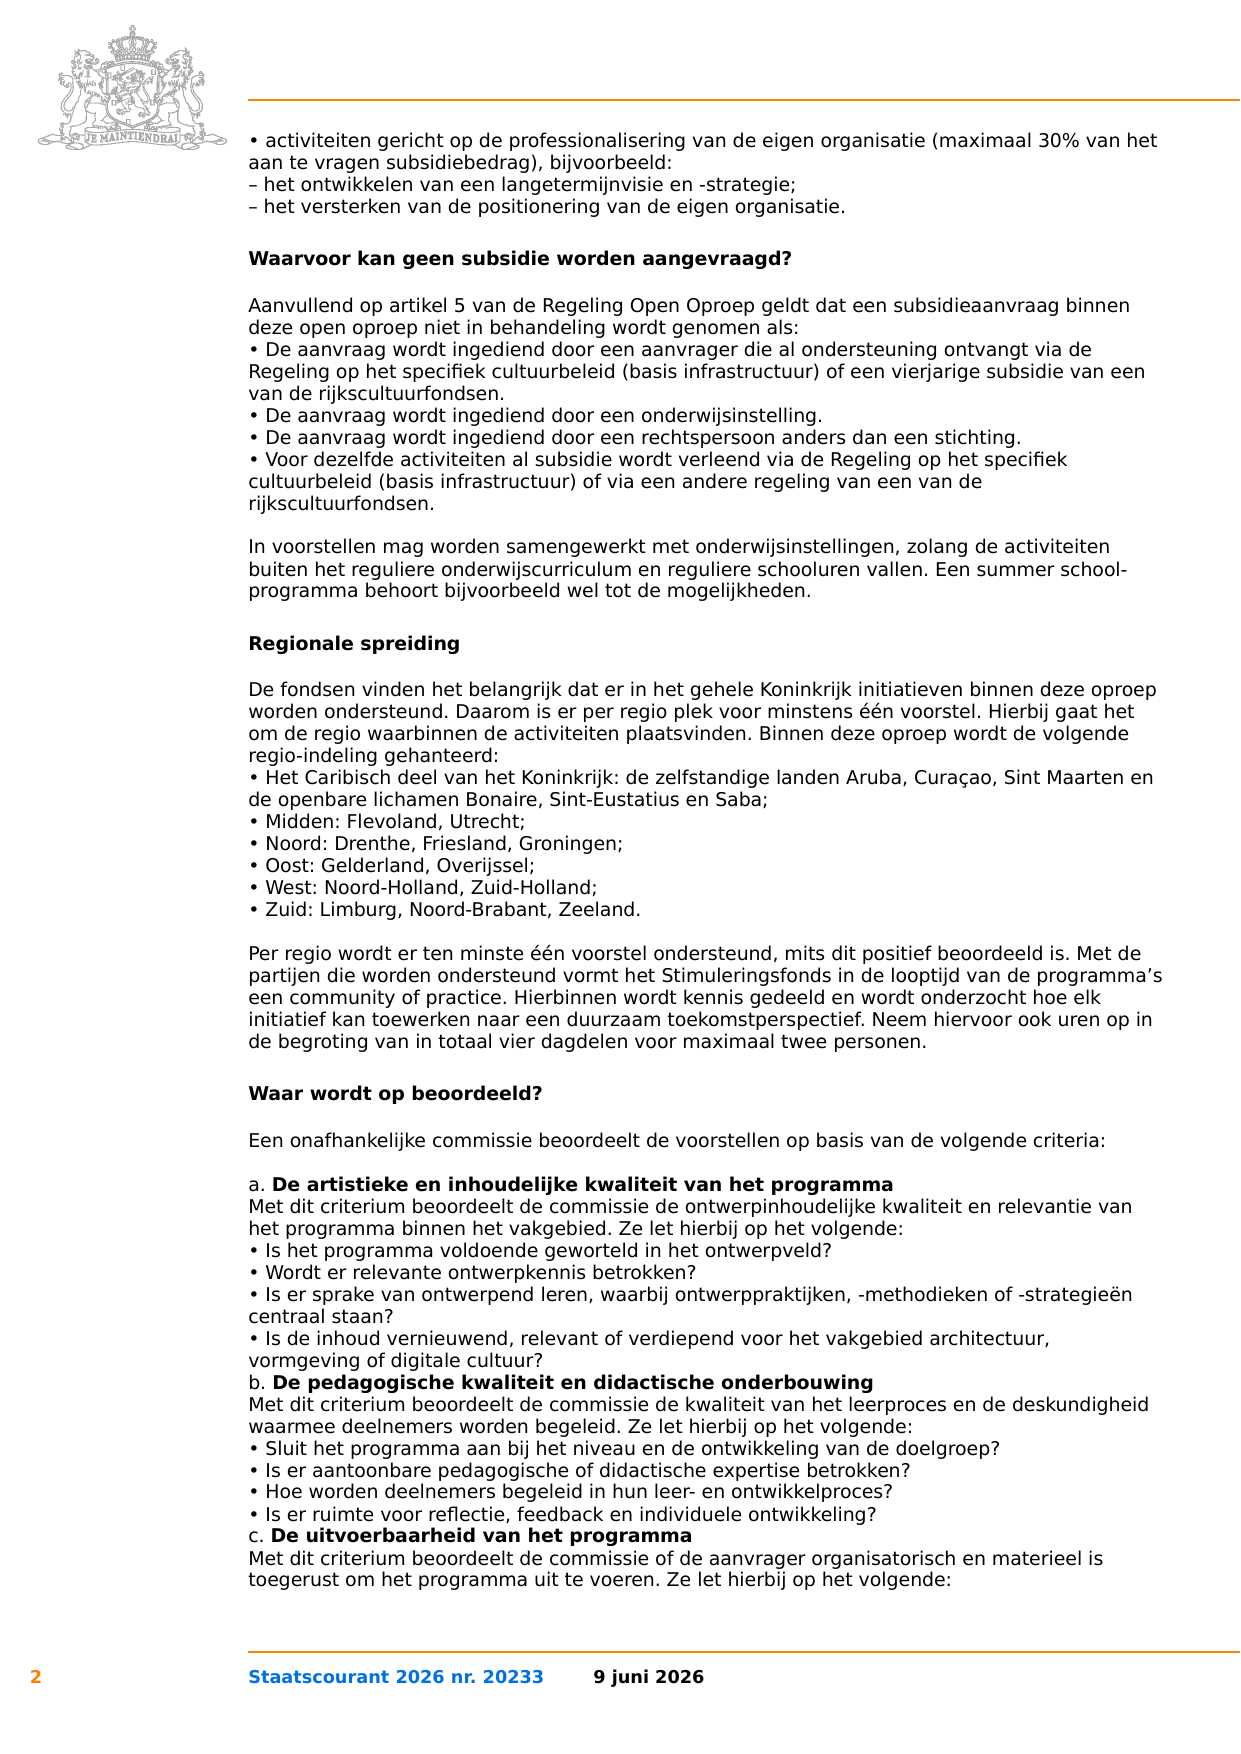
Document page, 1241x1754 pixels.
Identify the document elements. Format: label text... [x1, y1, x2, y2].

text • Is er aantoonbare pedagogische of didactische expertise betrokken? [248, 1459, 1163, 1481]
text • Het Caribisch deel van het Koninkrijk: de zelfstandige landen Aruba, Curaçao, Sint Maarten en de openbare lichamen Bonaire, Sint-Eustatius en Saba; [248, 767, 1163, 811]
text Met dit criterium beoordeelt de commissie of de aanvrager organisatorisch en materieel is toegerust om het programma uit te voeren. Ze let hierbij op het volgende: [248, 1547, 1163, 1591]
text • De aanvraag wordt ingediend door een onderwijsinstelling. [248, 405, 1163, 427]
text a. De artistieke en inhoudelijke kwaliteit van het programma [248, 1174, 1163, 1196]
text b. De pedagogische kwaliteit en didactische onderbouwing [248, 1372, 1163, 1393]
text • activiteiten gericht op de professionalisering van de eigen organisatie (maximaal 30% van het aan te vragen subsidiebedrag), bijvoorbeeld: [248, 130, 1163, 174]
text • Oost: Gelderland, Overijssel; [248, 855, 1163, 877]
text • Sluit het programma aan bij het niveau en de ontwikkeling van de doelgroep? [248, 1437, 1163, 1459]
text • Is er ruimte voor reflectie, feedback en individuele ontwikkeling? [248, 1503, 1163, 1525]
text Aanvullend op artikel 5 van de Regeling Open Oproep geldt dat een subsidieaanvraag binnen deze open oproep niet in behandeling wordt genomen als: [248, 295, 1163, 339]
text Met dit criterium beoordeelt de commissie de ontwerpinhoudelijke kwaliteit en relevantie van het programma binnen het vakgebied. Ze let hierbij op het volgende: [248, 1196, 1163, 1240]
text • Voor dezelfde activiteiten al subsidie wordt verleend via de Regeling op het specifiek cultuurbeleid (basis infrastructuur) of via een andere regeling van een van de rijkscultuurfondsen. [248, 449, 1163, 514]
subtitle Waarvoor kan geen subsidie worden aangevraagd? [248, 248, 1163, 270]
text • West: Noord-Holland, Zuid-Holland; [248, 877, 1163, 899]
text • Midden: Flevoland, Utrecht; [248, 811, 1163, 833]
text • Wordt er relevante ontwerpkennis betrokken? [248, 1262, 1163, 1284]
text • Is de inhoud vernieuwend, relevant of verdiepend voor het vakgebied architectuur, vormgeving of digitale cultuur? [248, 1328, 1163, 1372]
text Een onafhankelijke commissie beoordeelt de voorstellen op basis van de volgende criteria: [248, 1130, 1163, 1152]
text • De aanvraag wordt ingediend door een rechtspersoon anders dan een stichting. [248, 427, 1163, 449]
subtitle Waar wordt op beoordeeld? [248, 1083, 1163, 1105]
text • Hoe worden deelnemers begeleid in hun leer- en ontwikkelproces? [248, 1481, 1163, 1503]
subtitle Regionale spreiding [248, 632, 1163, 654]
text • De aanvraag wordt ingediend door een aanvrager die al ondersteuning ontvangt via de Regeling op het specifiek cultuurbeleid (basis infrastructuur) of een vierjarige subsidie van een van de rijkscultuurfondsen. [248, 339, 1163, 405]
text Per regio wordt er ten minste één voorstel ondersteund, mits dit positief beoordeeld is. Met de partijen die worden ondersteund vormt het Stimuleringsfonds in de looptijd van de programma’s een community of practice. Hierbinnen wordt kennis gedeeld en wordt onderzocht hoe elk initiatief kan toewerken naar een duurzaam toekomstperspectief. Neem hiervoor ook uren op in de begroting van in totaal vier dagdelen voor maximaal twee personen. [248, 943, 1163, 1053]
text – het versterken van de positionering van de eigen organisatie. [248, 196, 1163, 218]
text • Noord: Drenthe, Friesland, Groningen; [248, 833, 1163, 855]
text De fondsen vinden het belangrijk dat er in het gehele Koninkrijk initiatieven binnen deze oproep worden ondersteund. Daarom is er per regio plek voor minstens één voorstel. Hierbij gaat het om de regio waarbinnen de activiteiten plaatsvinden. Binnen deze oproep wordt de volgende regio-indeling gehanteerd: [248, 679, 1163, 767]
text In voorstellen mag worden samengewerkt met onderwijsinstellingen, zolang de activiteiten buiten het reguliere onderwijscurriculum en reguliere schooluren vallen. Een summer school-programma behoort bijvoorbeeld wel tot de mogelijkheden. [248, 536, 1163, 602]
text – het ontwikkelen van een langetermijnvisie en -strategie; [248, 174, 1163, 196]
picture [38, 25, 227, 150]
text • Is er sprake van ontwerpend leren, waarbij ontwerppraktijken, -methodieken of -strategieën centraal staan? [248, 1284, 1163, 1328]
text Met dit criterium beoordeelt de commissie de kwaliteit van het leerproces en de deskundigheid waarmee deelnemers worden begeleid. Ze let hierbij op het volgende: [248, 1393, 1163, 1437]
text • Zuid: Limburg, Noord-Brabant, Zeeland. [248, 899, 1163, 921]
text • Is het programma voldoende geworteld in het ontwerpveld? [248, 1240, 1163, 1262]
text c. De uitvoerbaarheid van het programma [248, 1525, 1163, 1547]
